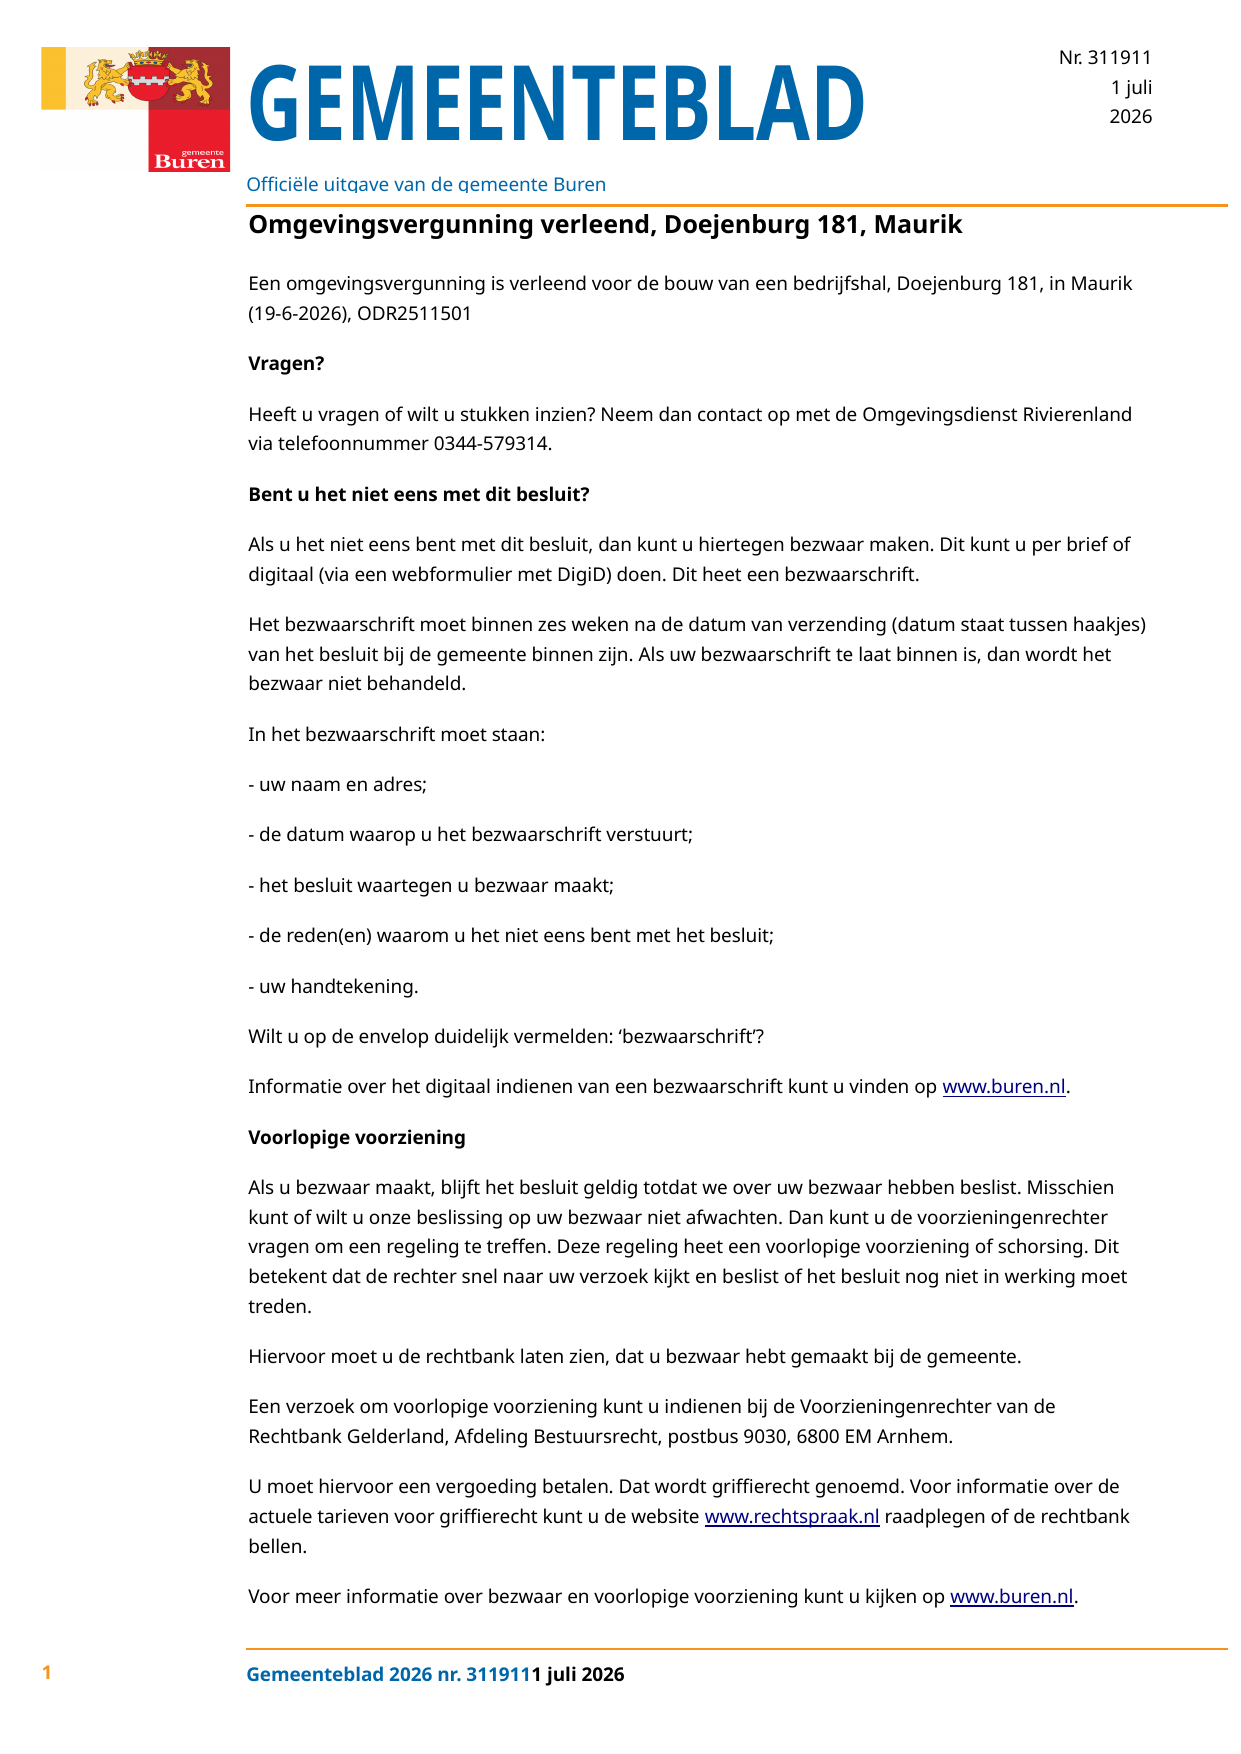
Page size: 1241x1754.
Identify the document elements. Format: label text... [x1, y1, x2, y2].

text - de datum waarop u het bezwaarschrift verstuurt; [248, 822, 1152, 847]
text Heeft u vragen of wilt u stukken inzien? Neem dan contact op met de Omgevingsdienst Rivierenland via telefoonnummer 0344-579314. [248, 401, 1152, 456]
text Hiervoor moet u de rechtbank laten zien, dat u bezwaar hebt gemaakt bij de gemeente. [248, 1343, 1152, 1369]
text Een omgevingsvergunning is verleend voor de bouw van een bedrijfshal, Doejenburg 181, in Maurik (19-6-2026), ODR2511501 [248, 270, 1152, 326]
text Vragen? [248, 350, 1152, 376]
picture [41, 47, 231, 172]
text Een verzoek om voorlopige voorziening kunt u indienen bij de Voorzieningenrechter van de Rechtbank Gelderland, Afdeling Bestuursrecht, postbus 9030, 6800 EM Arnhem. [248, 1394, 1152, 1449]
text Voor meer informatie over bezwaar en voorlopige voorziening kunt u kijken op www.buren.nl. [248, 1583, 1152, 1609]
text - uw handtekening. [248, 973, 1152, 998]
text Als u bezwaar maakt, blijft het besluit geldig totdat we over uw bezwaar hebben beslist. Misschien kunt of wilt u onze beslissing op uw bezwaar niet afwachten. Dan kunt u de voorzieningenrechter vragen om een regeling te treffen. Deze regeling heet een voorlopige voorziening of schorsing. Dit betekent dat de rechter snel naar uw verzoek kijkt en beslist of het besluit nog niet in werking moet treden. [248, 1174, 1152, 1318]
text Informatie over het digitaal indienen van een bezwaarschrift kunt u vinden op www.buren.nl. [248, 1074, 1152, 1099]
text U moet hiervoor een vergoeding betalen. Dat wordt griffierecht genoemd. Voor informatie over de actuele tarieven voor griffierecht kunt u de website www.rechtspraak.nl raadplegen of de rechtbank bellen. [248, 1474, 1152, 1558]
text Als u het niet eens bent met dit besluit, dan kunt u hiertegen bezwaar maken. Dit kunt u per brief of digitaal (via een webformulier met DigiD) doen. Dit heet een bezwaarschrift. [248, 531, 1152, 586]
text In het bezwaarschrift moet staan: [248, 721, 1152, 746]
text - de reden(en) waarom u het niet eens bent met het besluit; [248, 922, 1152, 948]
text Wilt u op de envelop duidelijk vermelden: ‘bezwaarschrift’? [248, 1023, 1152, 1049]
text Voorlopige voorziening [248, 1124, 1152, 1150]
text Bent u het niet eens met dit besluit? [248, 481, 1152, 506]
text Omgevingsvergunning verleend, Doejenburg 181, Maurik [248, 207, 1152, 241]
text Het bezwaarschrift moet binnen zes weken na de datum van verzending (datum staat tussen haakjes) van het besluit bij de gemeente binnen zijn. Als uw bezwaarschrift te laat binnen is, dan wordt het bezwaar niet behandeld. [248, 611, 1152, 696]
text - uw naam en adres; [248, 771, 1152, 797]
text - het besluit waartegen u bezwaar maakt; [248, 872, 1152, 898]
